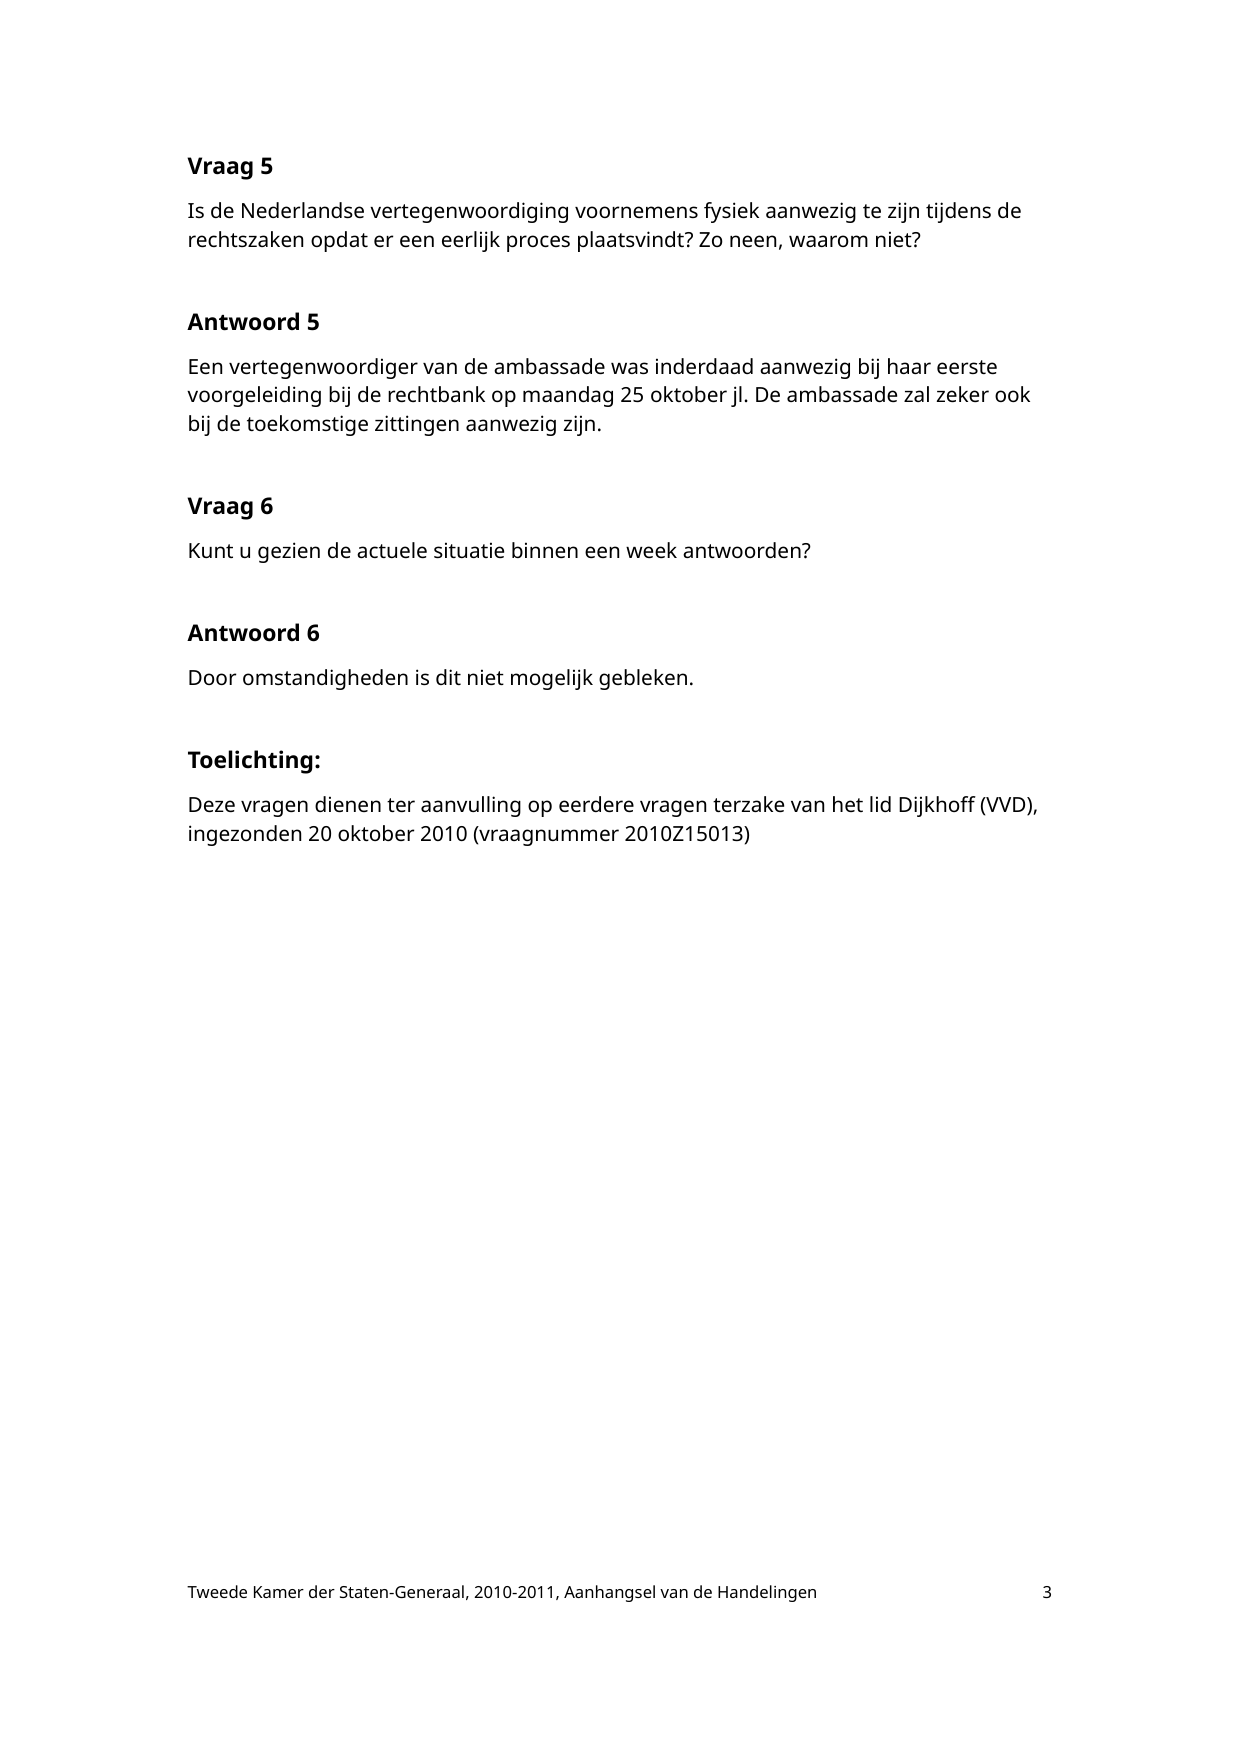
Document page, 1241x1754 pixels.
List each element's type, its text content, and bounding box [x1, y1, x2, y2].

subtitle Antwoord 6 [187, 617, 1053, 648]
text Door omstandigheden is dit niet mogelijk gebleken. [187, 663, 1053, 692]
text Een vertegenwoordiger van de ambassade was inderdaad aanwezig bij haar eerste voorgeleiding bij de rechtbank op maandag 25 oktober jl. De ambassade zal zeker ook bij de toekomstige zittingen aanwezig zijn. [187, 352, 1053, 437]
subtitle Antwoord 5 [187, 306, 1053, 337]
text Is de Nederlandse vertegenwoordiging voornemens fysiek aanwezig te zijn tijdens de rechtszaken opdat er een eerlijk proces plaatsvindt? Zo neen, waarom niet? [187, 196, 1053, 253]
subtitle Vraag 5 [187, 150, 1053, 181]
subtitle Vraag 6 [187, 490, 1053, 521]
text Kunt u gezien de actuele situatie binnen een week antwoorden? [187, 536, 1053, 564]
text Deze vragen dienen ter aanvulling op eerdere vragen terzake van het lid Dijkhoff (VVD), ingezonden 20 oktober 2010 (vraagnummer 2010Z15013) [187, 790, 1053, 847]
subtitle Toelichting: [187, 744, 1053, 775]
